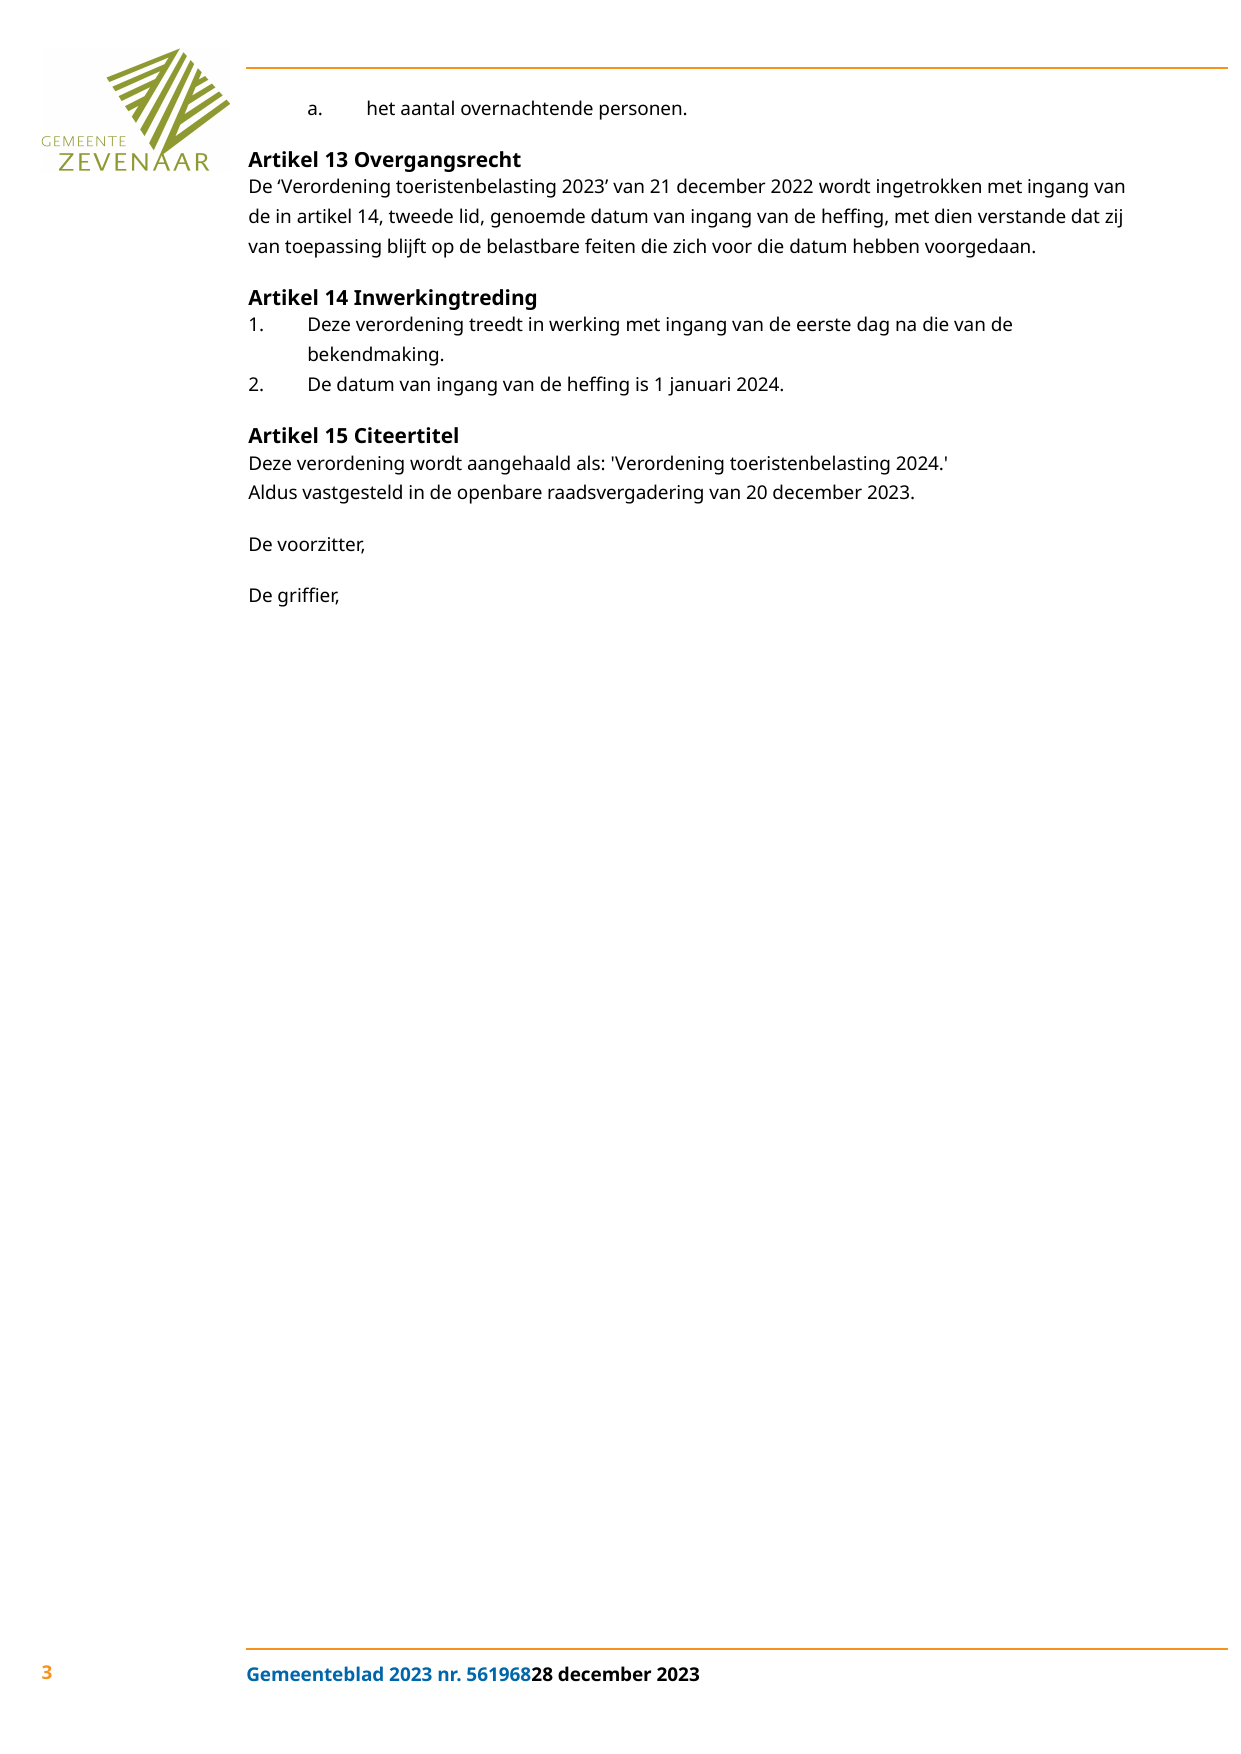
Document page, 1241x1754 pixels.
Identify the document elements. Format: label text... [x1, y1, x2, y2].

text De griffier, [248, 582, 1152, 608]
picture [41, 47, 231, 172]
text De voorzitter, [248, 531, 1152, 556]
list het aantal overnachtende personen. [307, 95, 1152, 121]
list De datum van ingang van de heffing is 1 januari 2024. [248, 371, 1152, 397]
list Deze verordening treedt in werking met ingang van de eerste dag na die van de bekendmaking. [248, 312, 1152, 367]
text Artikel 15 Citeertitel [248, 421, 1152, 450]
text Aldus vastgesteld in de openbare raadsvergadering van 20 december 2023. [248, 479, 1152, 505]
text De ‘Verordening toeristenbelasting 2023’ van 21 december 2022 wordt ingetrokken met ingang van de in artikel 14, tweede lid, genoemde datum van ingang van de heffing, met dien verstande dat zij van toepassing blijft op de belastbare feiten die zich voor die datum hebben voorgedaan. [248, 174, 1152, 258]
text Artikel 13 Overgangsrecht [248, 145, 1152, 174]
text Artikel 14 Inwerkingtreding [248, 283, 1152, 312]
text Deze verordening wordt aangehaald als: 'Verordening toeristenbelasting 2024.' [248, 450, 1152, 475]
